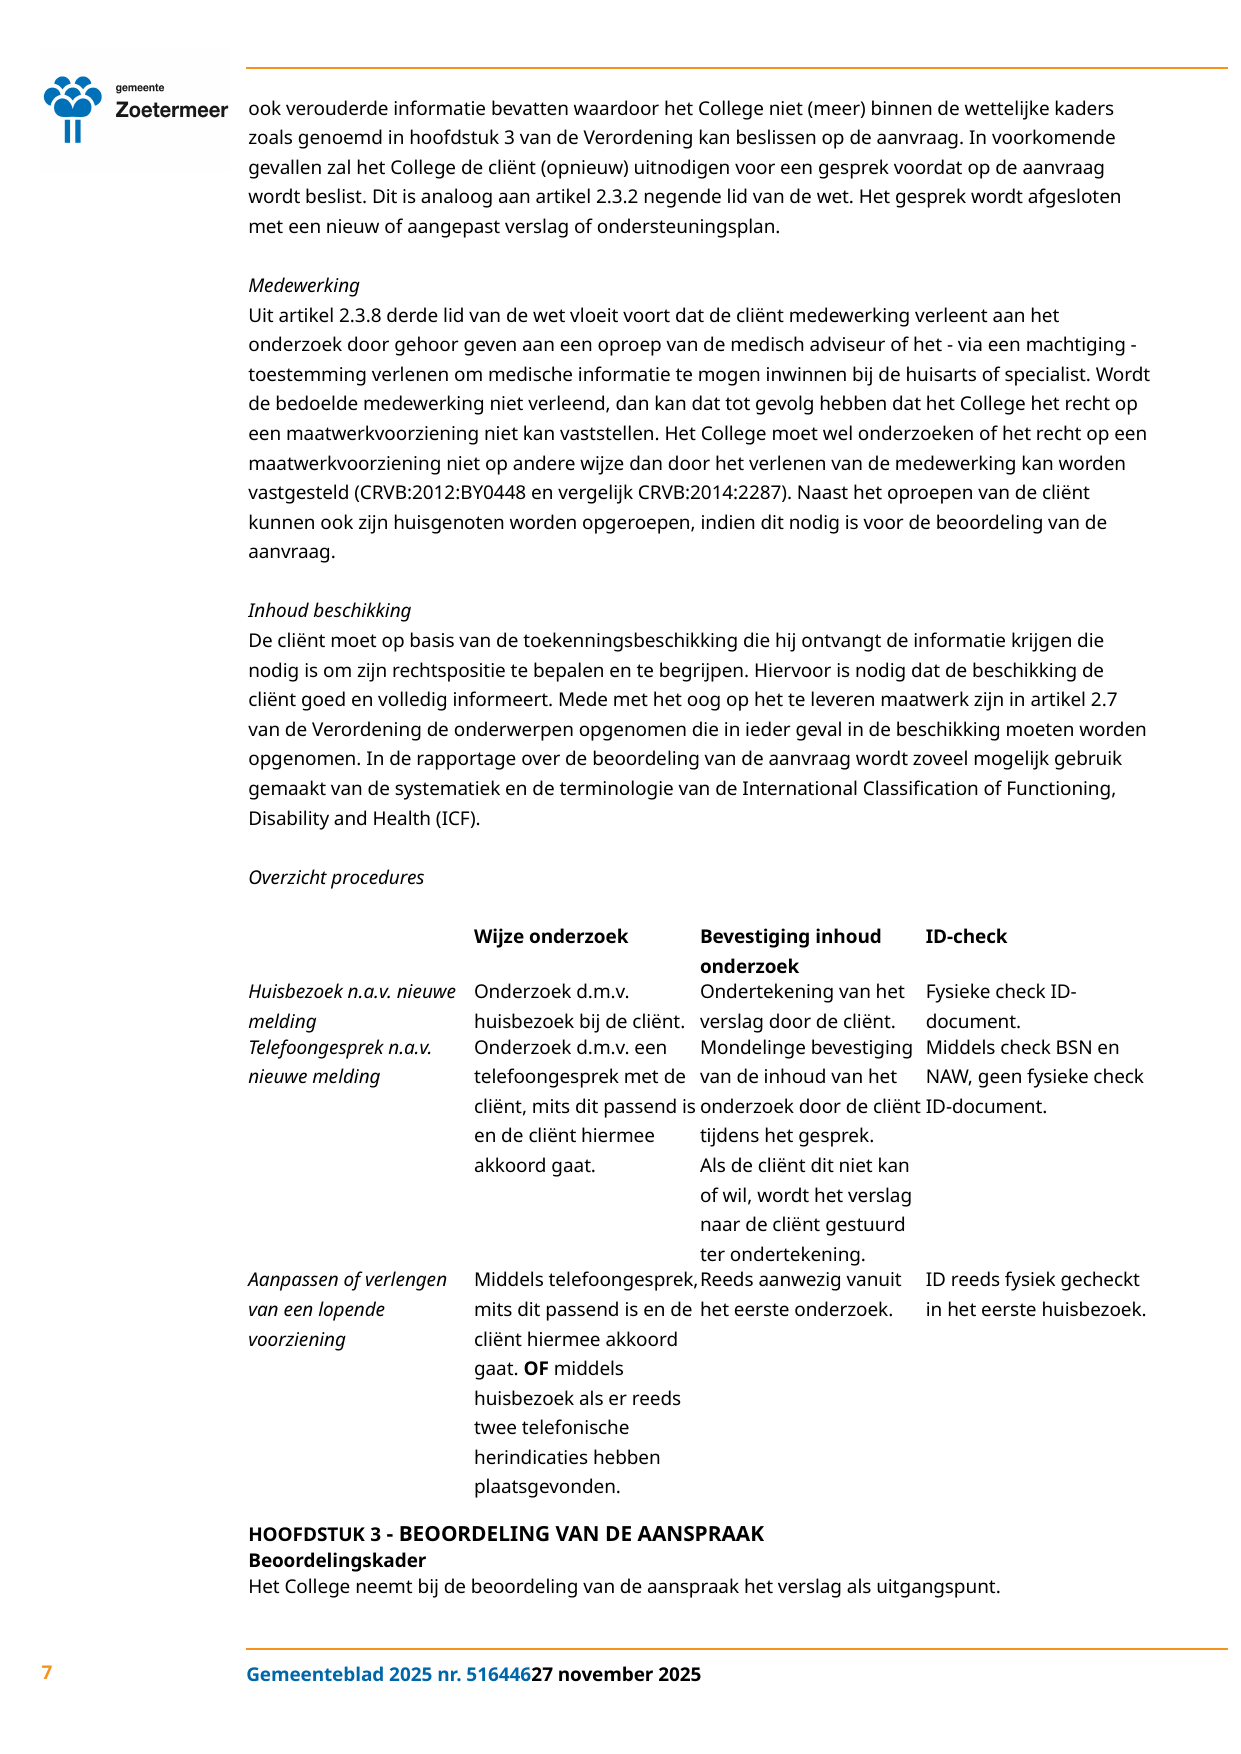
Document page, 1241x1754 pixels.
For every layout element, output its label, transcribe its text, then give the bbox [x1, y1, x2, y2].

text Het College neemt bij de beoordeling van de aanspraak het verslag als uitgangspunt. [248, 1573, 1152, 1599]
picture [41, 47, 231, 172]
table_header Wijze onderzoek [474, 923, 700, 978]
table_cell Middels telefoongesprek, mits dit passend is en de cliënt hiermee akkoord gaat. OF middels huisbezoek als er reeds twee telefonische herindicaties hebben plaatsgevonden. [474, 1267, 700, 1499]
text Medewerking [248, 272, 1152, 298]
text Uit artikel 2.3.8 derde lid van de wet vloeit voort dat de cliënt medewerking verleent aan het onderzoek door gehoor geven aan een oproep van de medisch adviseur of het - via een machtiging - toestemming verlenen om medische informatie te mogen inwinnen bij de huisarts of specialist. Wordt de bedoelde medewerking niet verleend, dan kan dat tot gevolg hebben dat het College het recht op een maatwerkvoorziening niet kan vaststellen. Het College moet wel onderzoeken of het recht op een maatwerkvoorziening niet op andere wijze dan door het verlenen van de medewerking kan worden vastgesteld (CRVB:2012:BY0448 en vergelijk CRVB:2014:2287). Naast het oproepen van de cliënt kunnen ook zijn huisgenoten worden opgeroepen, indien dit nodig is voor de beoordeling van de aanvraag. [248, 302, 1152, 564]
table_header [248, 923, 474, 978]
text Overzicht procedures [248, 864, 1152, 890]
table_header ID-check [926, 923, 1152, 978]
text HOOFDSTUK 3 - BEOORDELING VAN DE AANSPRAAK [248, 1519, 1152, 1547]
table_cell Mondelinge bevestiging van de inhoud van het onderzoek door de cliënt tijdens het gesprek. Als de cliënt dit niet kan of wil, wordt het verslag naar de cliënt gestuurd ter ondertekening. [700, 1034, 926, 1267]
table_header Bevestiging inhoud onderzoek [700, 923, 926, 978]
table_cell Aanpassen of verlengen van een lopende voorziening [248, 1267, 474, 1499]
text Inhoud beschikking [248, 598, 1152, 623]
text ook verouderde informatie bevatten waardoor het College niet (meer) binnen de wettelijke kaders zoals genoemd in hoofdstuk 3 van de Verordening kan beslissen op de aanvraag. In voorkomende gevallen zal het College de cliënt (opnieuw) uitnodigen voor een gesprek voordat op de aanvraag wordt beslist. Dit is analoog aan artikel 2.3.2 negende lid van de wet. Het gesprek wordt afgesloten met een nieuw of aangepast verslag of ondersteuningsplan. [248, 95, 1152, 239]
table_cell Onderzoek d.m.v. een telefoongesprek met de cliënt, mits dit passend is en de cliënt hiermee akkoord gaat. [474, 1034, 700, 1267]
table_cell Huisbezoek n.a.v. nieuwe melding [248, 979, 474, 1034]
text Beoordelingskader [248, 1547, 1152, 1573]
table_cell Onderzoek d.m.v. huisbezoek bij de cliënt. [474, 979, 700, 1034]
table_cell Middels check BSN en NAW, geen fysieke check ID-document. [926, 1034, 1152, 1267]
text De cliënt moet op basis van de toekenningsbeschikking die hij ontvangt de informatie krijgen die nodig is om zijn rechtspositie te bepalen en te begrijpen. Hiervoor is nodig dat de beschikking de cliënt goed en volledig informeert. Mede met het oog op het te leveren maatwerk zijn in artikel 2.7 van de Verordening de onderwerpen opgenomen die in ieder geval in de beschikking moeten worden opgenomen. In de rapportage over de beoordeling van de aanvraag wordt zoveel mogelijk gebruik gemaakt van de systematiek en de terminologie van de International Classification of Functioning, Disability and Health (ICF). [248, 627, 1152, 831]
table_cell ID reeds fysiek gecheckt in het eerste huisbezoek. [926, 1267, 1152, 1499]
table_cell Telefoongesprek n.a.v. nieuwe melding [248, 1034, 474, 1267]
table_cell Fysieke check ID-document. [926, 979, 1152, 1034]
table_cell Reeds aanwezig vanuit het eerste onderzoek. [700, 1267, 926, 1499]
table_cell Ondertekening van het verslag door de cliënt. [700, 979, 926, 1034]
